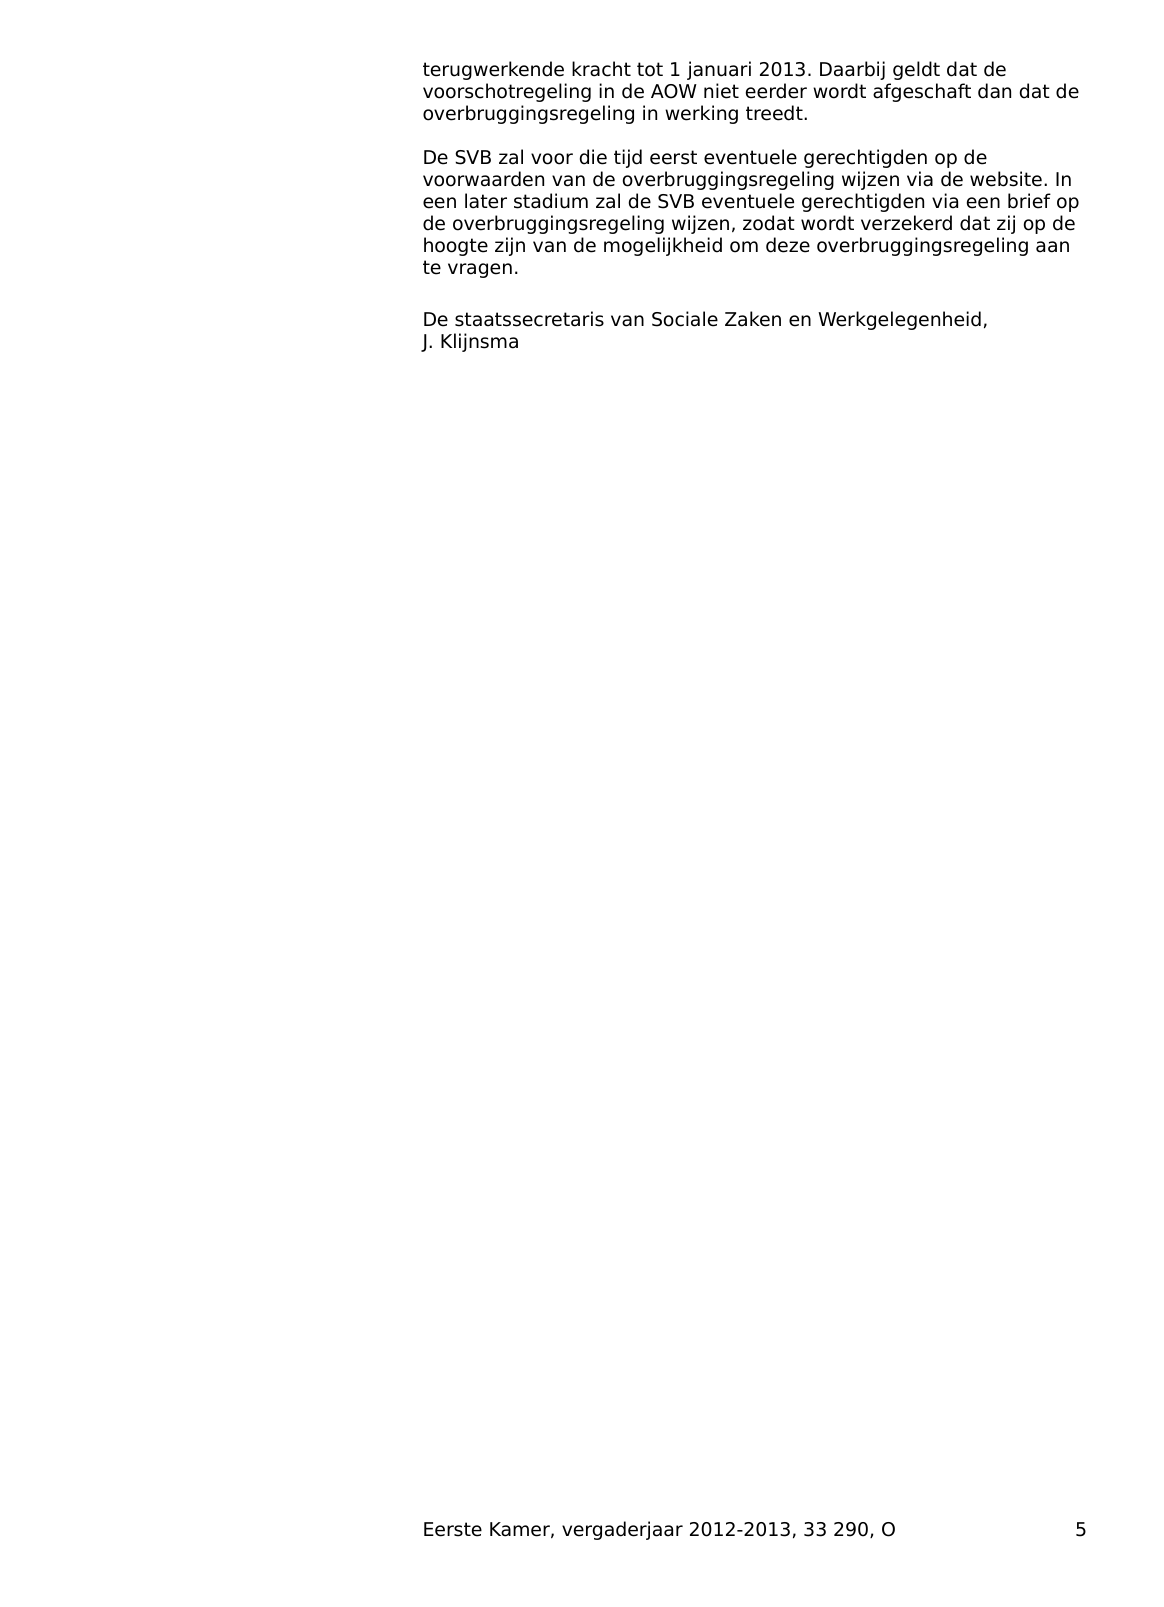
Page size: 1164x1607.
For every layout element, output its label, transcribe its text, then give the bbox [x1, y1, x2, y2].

text terugwerkende kracht tot 1 januari 2013. Daarbij geldt dat de voorschotregeling in de AOW niet eerder wordt afgeschaft dan dat de overbruggingsregeling in werking treedt. [422, 59, 1087, 125]
text De staatssecretaris van Sociale Zaken en Werkgelegenheid, J. Klijnsma [422, 309, 1087, 353]
text De SVB zal voor die tijd eerst eventuele gerechtigden op de voorwaarden van de overbruggingsregeling wijzen via de website. In een later stadium zal de SVB eventuele gerechtigden via een brief op de overbruggingsregeling wijzen, zodat wordt verzekerd dat zij op de hoogte zijn van de mogelijkheid om deze overbruggingsregeling aan te vragen. [422, 147, 1087, 279]
